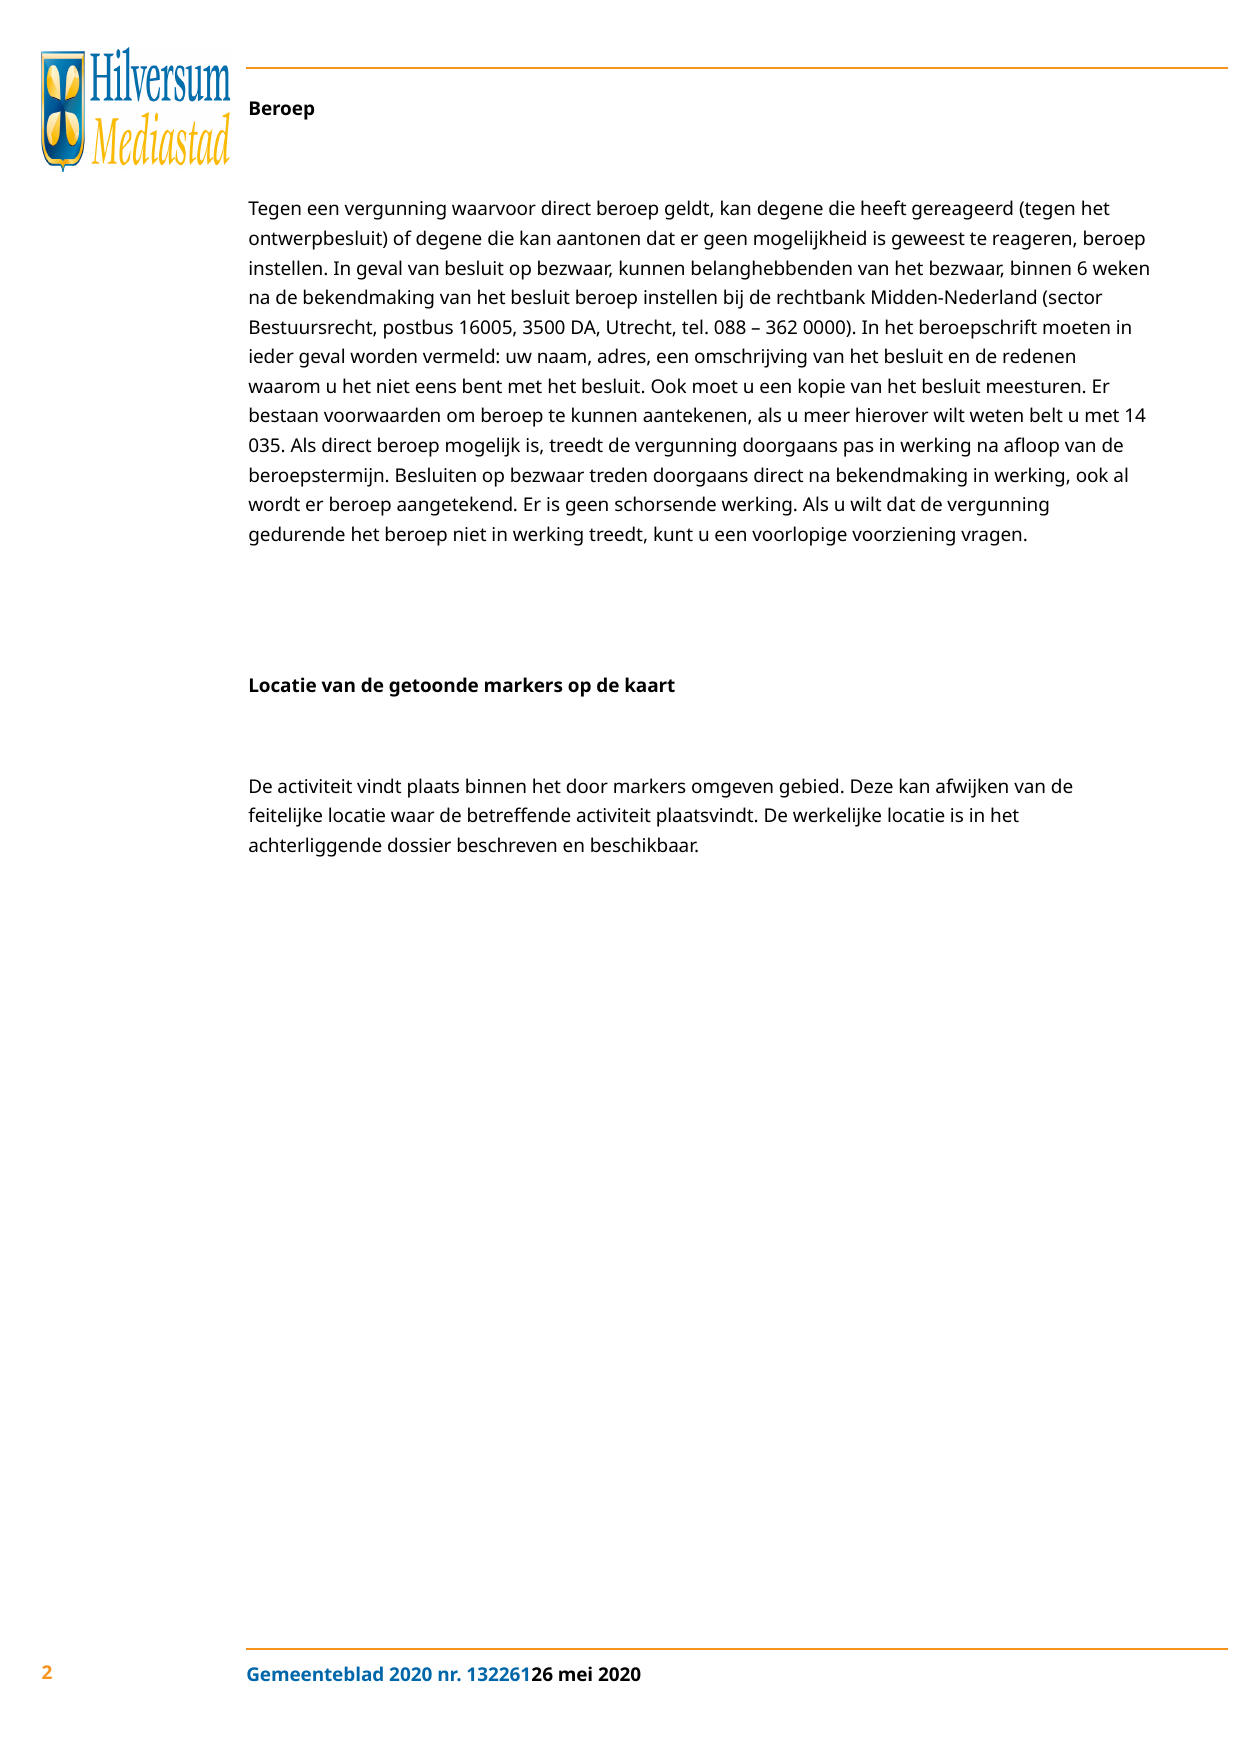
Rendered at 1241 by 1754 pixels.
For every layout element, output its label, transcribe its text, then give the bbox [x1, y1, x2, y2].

text De activiteit vindt plaats binnen het door markers omgeven gebied. Deze kan afwijken van de feitelijke locatie waar de betreffende activiteit plaatsvindt. De werkelijke locatie is in het achterliggende dossier beschreven en beschikbaar. [248, 773, 1152, 858]
picture [41, 47, 231, 172]
text Tegen een vergunning waarvoor direct beroep geldt, kan degene die heeft gereageerd (tegen het ontwerpbesluit) of degene die kan aantonen dat er geen mogelijkheid is geweest te reageren, beroep instellen. In geval van besluit op bezwaar, kunnen belanghebbenden van het bezwaar, binnen 6 weken na de bekendmaking van het besluit beroep instellen bij de rechtbank Midden-Nederland (sector Bestuursrecht, postbus 16005, 3500 DA, Utrecht, tel. 088 – 362 0000). In het beroepschrift moeten in ieder geval worden vermeld: uw naam, adres, een omschrijving van het besluit en de redenen waarom u het niet eens bent met het besluit. Ook moet u een kopie van het besluit meesturen. Er bestaan voorwaarden om beroep te kunnen aantekenen, als u meer hierover wilt weten belt u met 14 035. Als direct beroep mogelijk is, treedt de vergunning doorgaans pas in werking na afloop van de beroepstermijn. Besluiten op bezwaar treden doorgaans direct na bekendmaking in werking, ook al wordt er beroep aangetekend. Er is geen schorsende werking. Als u wilt dat de vergunning gedurende het beroep niet in werking treedt, kunt u een voorlopige voorziening vragen. [248, 196, 1152, 547]
text Beroep [248, 95, 1152, 121]
text Locatie van de getoonde markers op de kaart [248, 672, 1152, 698]
